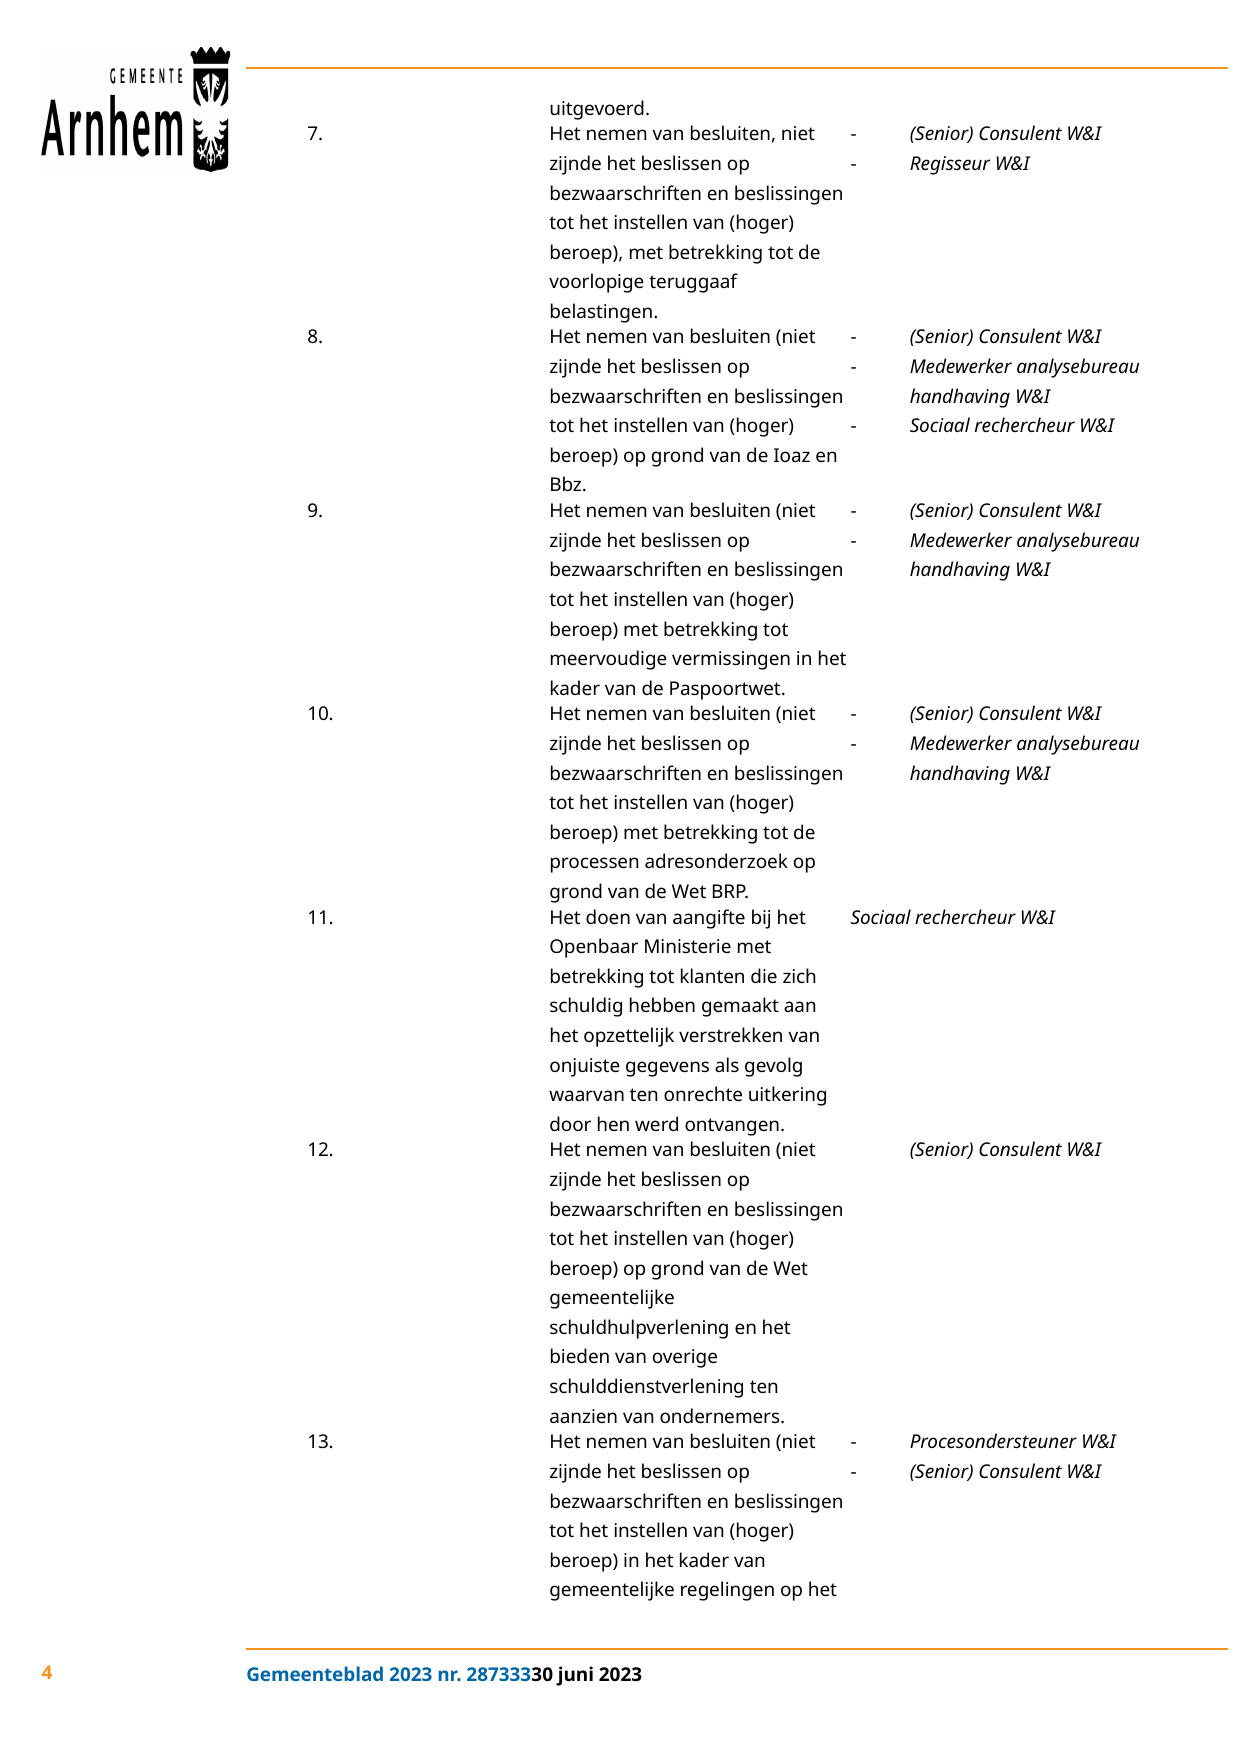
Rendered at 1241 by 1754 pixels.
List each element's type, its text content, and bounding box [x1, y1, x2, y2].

table_cell 12. [248, 1137, 549, 1429]
table_cell (Senior) Consulent W&I [850, 1137, 1152, 1429]
table_cell Het nemen van besluiten (niet zijnde het beslissen op bezwaarschriften en beslissingen tot het instellen van (hoger) beroep) op grond van de Ioaz en Bbz. [549, 324, 850, 497]
table_cell 10. [248, 701, 549, 904]
table_cell Het nemen van besluiten (niet zijnde het beslissen op bezwaarschriften en beslissingen tot het instellen van (hoger) beroep) in het kader van gemeentelijke regelingen op het [549, 1429, 850, 1602]
table_cell Het nemen van besluiten, niet zijnde het beslissen op bezwaarschriften en beslissingen tot het instellen van (hoger) beroep), met betrekking tot de voorlopige teruggaaf belastingen. [549, 121, 850, 324]
table_cell Sociaal rechercheur W&I [850, 904, 1152, 1137]
table_cell (Senior) Consulent W&I Medewerker analysebureau handhaving W&I Sociaal rechercheur W&I [850, 324, 1152, 497]
table_cell Het nemen van besluiten (niet zijnde het beslissen op bezwaarschriften en beslissingen tot het instellen van (hoger) beroep) met betrekking tot de processen adresonderzoek op grond van de Wet BRP. [549, 701, 850, 904]
table_cell 11. [248, 904, 549, 1137]
table_cell Het nemen van besluiten (niet zijnde het beslissen op bezwaarschriften en beslissingen tot het instellen van (hoger) beroep) met betrekking tot meervoudige vermissingen in het kader van de Paspoortwet. [549, 498, 850, 701]
table_cell Het doen van aangifte bij het Openbaar Ministerie met betrekking tot klanten die zich schuldig hebben gemaakt aan het opzettelijk verstrekken van onjuiste gegevens als gevolg waarvan ten onrechte uitkering door hen werd ontvangen. [549, 904, 850, 1137]
table_cell 8. [248, 324, 549, 497]
table_cell (Senior) Consulent W&I Regisseur W&I [850, 121, 1152, 324]
table_cell Procesondersteuner W&I (Senior) Consulent W&I [850, 1429, 1152, 1602]
table_cell (Senior) Consulent W&I Medewerker analysebureau handhaving W&I [850, 498, 1152, 701]
table_cell Het nemen van besluiten (niet zijnde het beslissen op bezwaarschriften en beslissingen tot het instellen van (hoger) beroep) op grond van de Wet gemeentelijke schuldhulpverlening en het bieden van overige schulddienstverlening ten aanzien van ondernemers. [549, 1137, 850, 1429]
picture [41, 47, 231, 172]
table_cell 13. [248, 1429, 549, 1602]
table_cell uitgevoerd. [549, 95, 850, 121]
table_cell 9. [248, 498, 549, 701]
table_cell [850, 95, 1152, 121]
table_cell [248, 95, 549, 121]
table_cell 7. [248, 121, 549, 324]
table_cell (Senior) Consulent W&I Medewerker analysebureau handhaving W&I [850, 701, 1152, 904]
